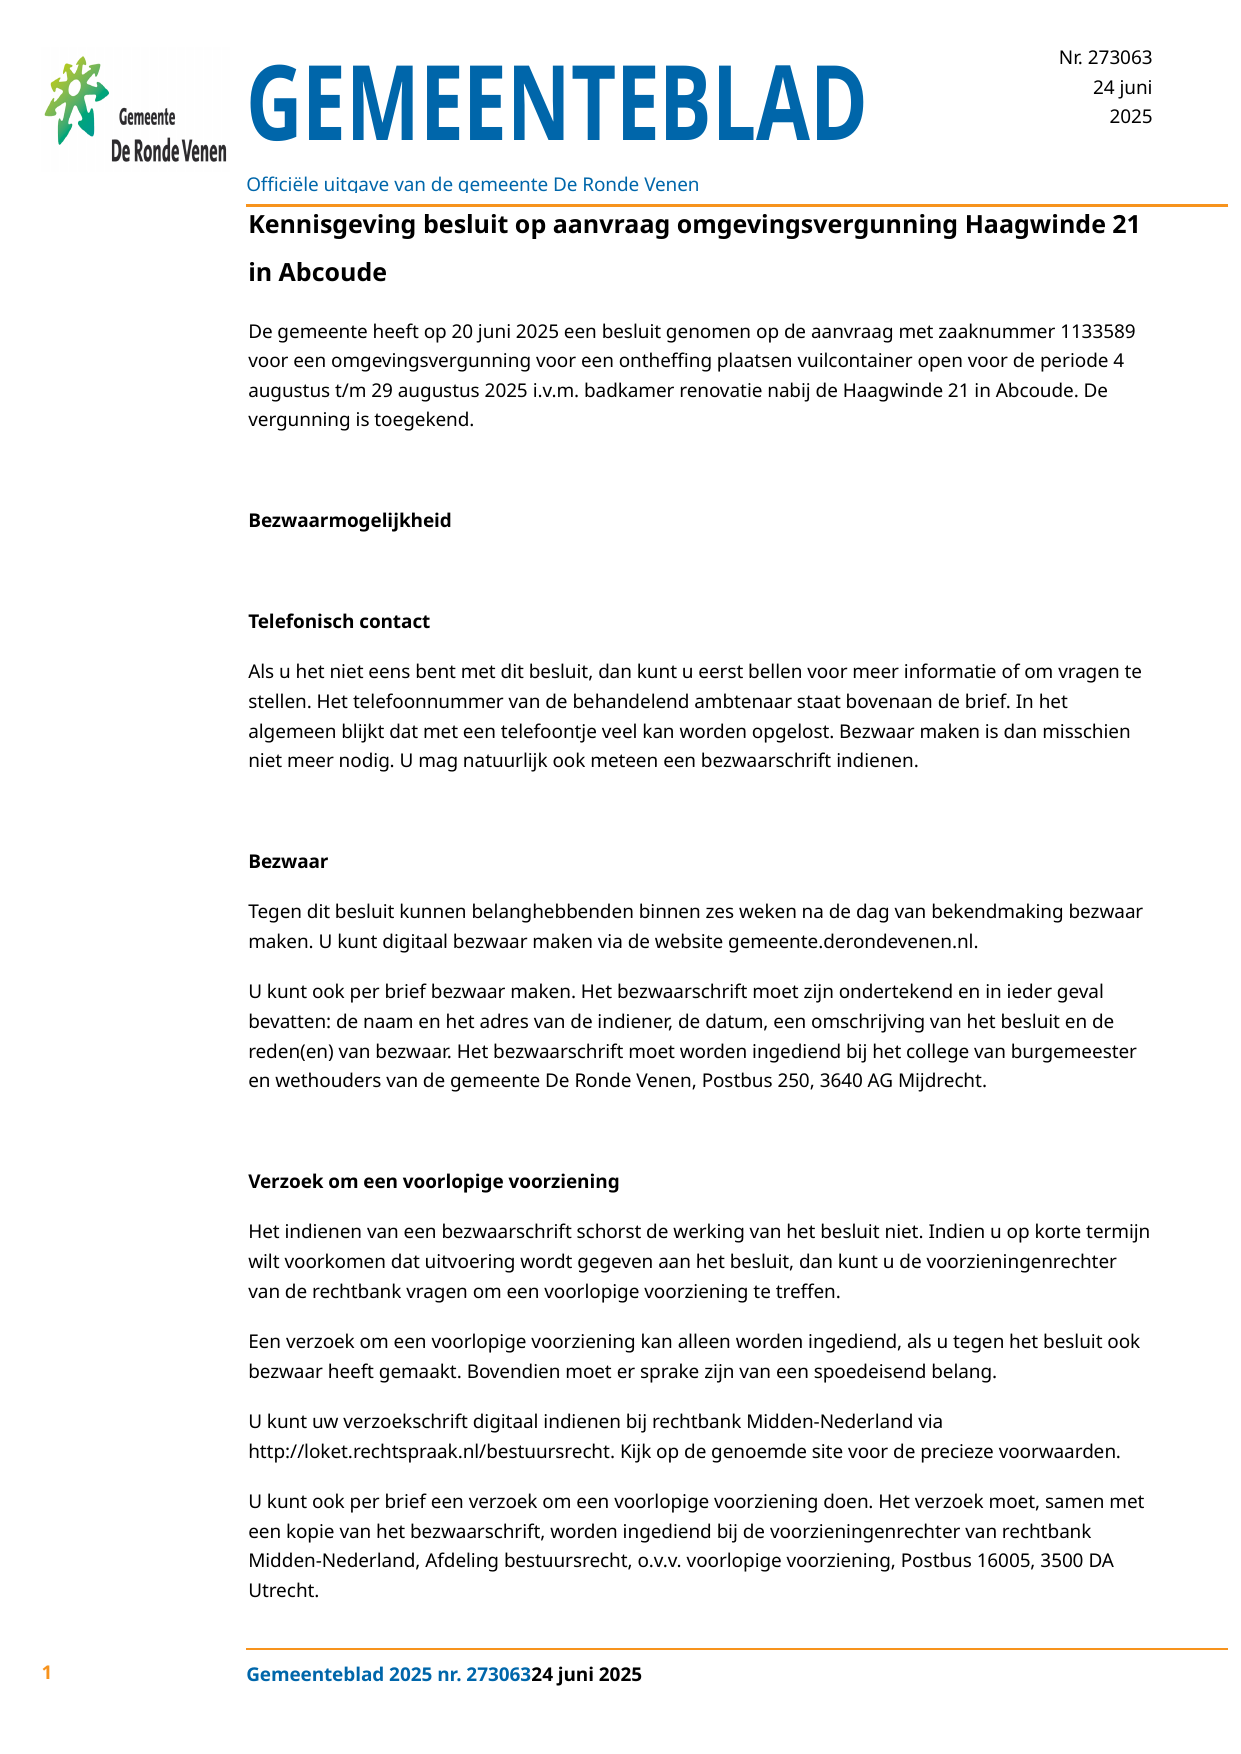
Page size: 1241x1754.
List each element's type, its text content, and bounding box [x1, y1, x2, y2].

text U kunt uw verzoekschrift digitaal indienen bij rechtbank Midden-Nederland via http://loket.rechtspraak.nl/bestuursrecht. Kijk op de genoemde site voor de precieze voorwaarden. [248, 1408, 1152, 1464]
text De gemeente heeft op 20 juni 2025 een besluit genomen op de aanvraag met zaaknummer 1133589 voor een omgevingsvergunning voor een ontheffing plaatsen vuilcontainer open voor de periode 4 augustus t/m 29 augustus 2025 i.v.m. badkamer renovatie nabij de Haagwinde 21 in Abcoude. De vergunning is toegekend. [248, 318, 1152, 432]
text Kennisgeving besluit op aanvraag omgevingsvergunning Haagwinde 21 in Abcoude [248, 207, 1152, 288]
text Bezwaarmogelijkheid [248, 507, 1152, 533]
picture [41, 47, 231, 172]
text Het indienen van een bezwaarschrift schorst de werking van het besluit niet. Indien u op korte termijn wilt voorkomen dat uitvoering wordt gegeven aan het besluit, dan kunt u de voorzieningenrechter van de rechtbank vragen om een voorlopige voorziening te treffen. [248, 1219, 1152, 1304]
text Telefonisch contact [248, 608, 1152, 634]
text Als u het niet eens bent met dit besluit, dan kunt u eerst bellen voor meer informatie of om vragen te stellen. Het telefoonnummer van de behandelend ambtenaar staat bovenaan de brief. In het algemeen blijkt dat met een telefoontje veel kan worden opgelost. Bezwaar maken is dan misschien niet meer nodig. U mag natuurlijk ook meteen een bezwaarschrift indienen. [248, 659, 1152, 773]
text U kunt ook per brief bezwaar maken. Het bezwaarschrift moet zijn ondertekend en in ieder geval bevatten: de naam en het adres van de indiener, de datum, een omschrijving van het besluit en de reden(en) van bezwaar. Het bezwaarschrift moet worden ingediend bij het college van burgemeester en wethouders van de gemeente De Ronde Venen, Postbus 250, 3640 AG Mijdrecht. [248, 979, 1152, 1093]
text Een verzoek om een voorlopige voorziening kan alleen worden ingediend, als u tegen het besluit ook bezwaar heeft gemaakt. Bovendien moet er sprake zijn van een spoedeisend belang. [248, 1328, 1152, 1384]
text Bezwaar [248, 848, 1152, 874]
text Tegen dit besluit kunnen belanghebbenden binnen zes weken na de dag van bekendmaking bezwaar maken. U kunt digitaal bezwaar maken via de website gemeente.derondevenen.nl. [248, 899, 1152, 954]
text U kunt ook per brief een verzoek om een voorlopige voorziening doen. Het verzoek moet, samen met een kopie van het bezwaarschrift, worden ingediend bij de voorzieningenrechter van rechtbank Midden-Nederland, Afdeling bestuursrecht, o.v.v. voorlopige voorziening, Postbus 16005, 3500 DA Utrecht. [248, 1488, 1152, 1603]
text Verzoek om een voorlopige voorziening [248, 1168, 1152, 1194]
